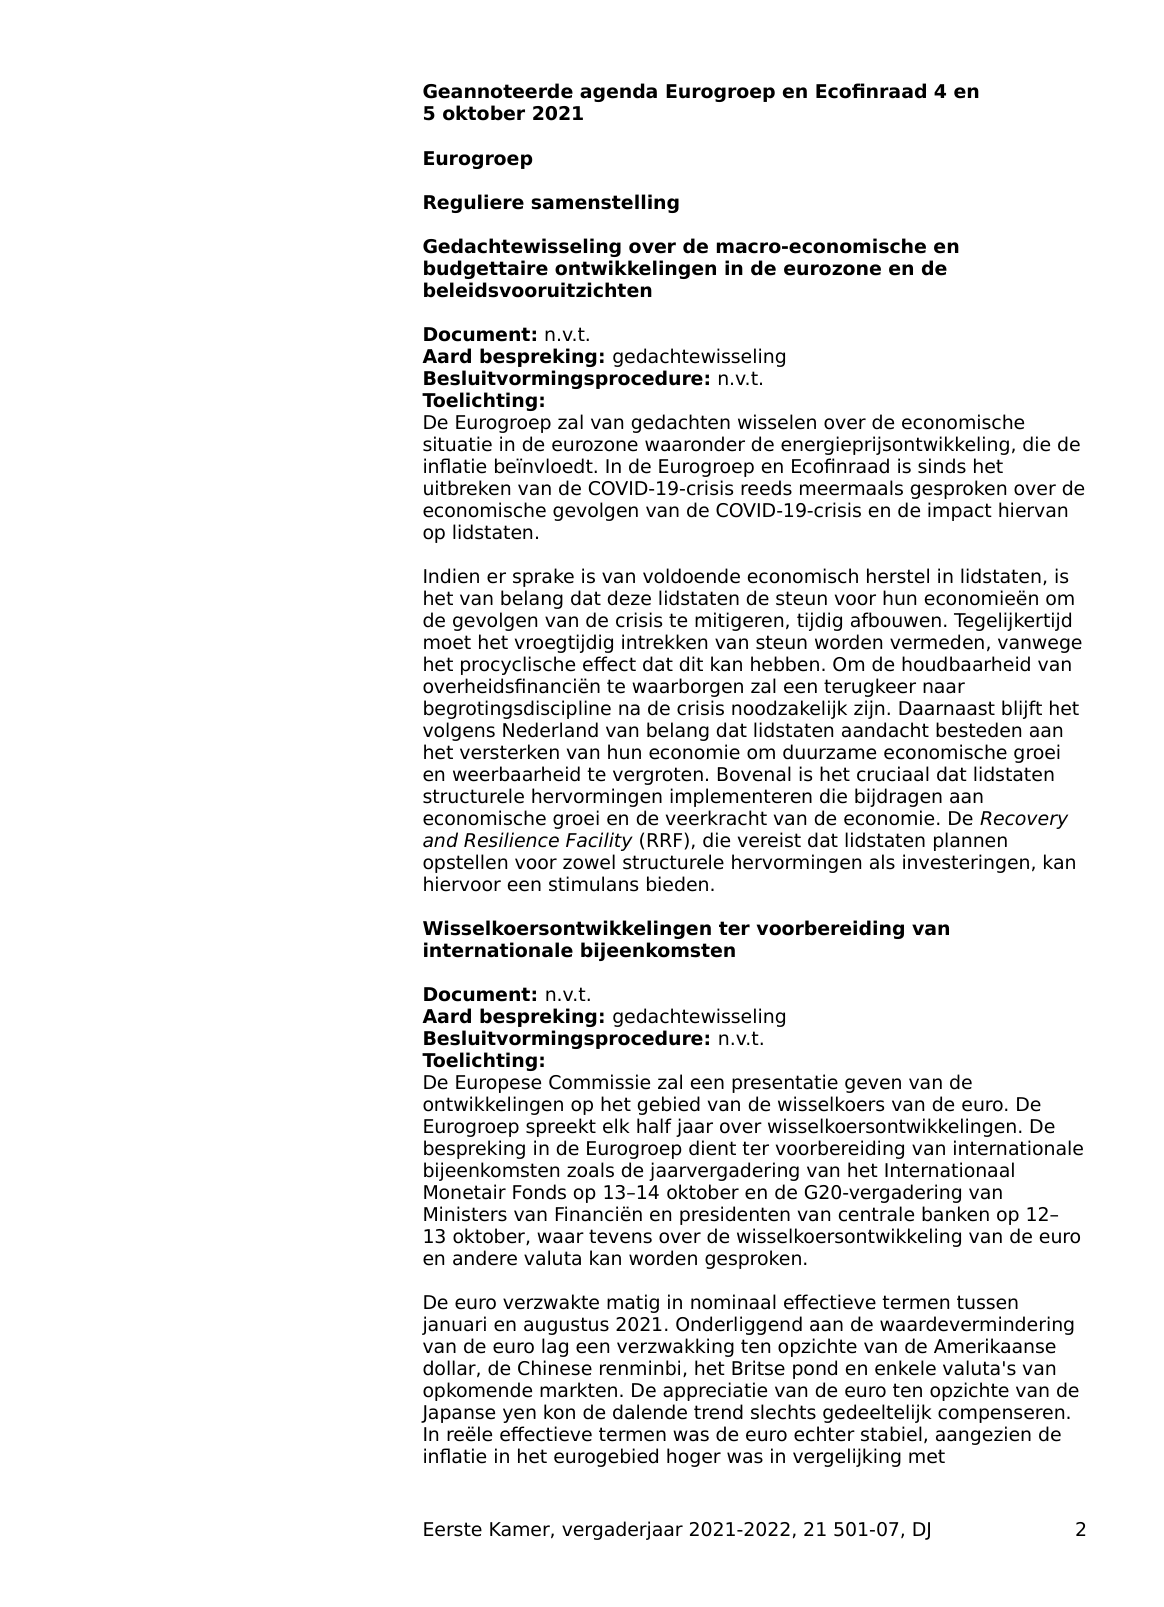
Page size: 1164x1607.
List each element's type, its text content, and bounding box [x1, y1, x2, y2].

subtitle Eurogroep [422, 147, 1087, 169]
subtitle Reguliere samenstelling [422, 192, 1087, 213]
subtitle Geannoteerde agenda Eurogroep en Ecofinraad 4 en 5 oktober 2021 [422, 81, 1087, 125]
text Toelichting: [422, 1050, 1087, 1072]
subtitle Gedachtewisseling over de macro-economische en budgettaire ontwikkelingen in de eurozone en de beleidsvooruitzichten [422, 236, 1087, 302]
subtitle Wisselkoersontwikkelingen ter voorbereiding van internationale bijeenkomsten [422, 918, 1087, 962]
text Document: n.v.t. [422, 984, 1087, 1006]
text Besluitvormingsprocedure: n.v.t. [422, 368, 1087, 390]
text De Europese Commissie zal een presentatie geven van de ontwikkelingen op het gebied van de wisselkoers van de euro. De Eurogroep spreekt elk half jaar over wisselkoersontwikkelingen. De bespreking in de Eurogroep dient ter voorbereiding van internationale bijeenkomsten zoals de jaarvergadering van het Internationaal Monetair Fonds op 13–14 oktober en de G20-vergadering van Ministers van Financiën en presidenten van centrale banken op 12–13 oktober, waar tevens over de wisselkoersontwikkeling van de euro en andere valuta kan worden gesproken. [422, 1072, 1087, 1269]
text Aard bespreking: gedachtewisseling [422, 346, 1087, 368]
text Besluitvormingsprocedure: n.v.t. [422, 1028, 1087, 1050]
text De Eurogroep zal van gedachten wisselen over de economische situatie in de eurozone waaronder de energieprijsontwikkeling, die de inflatie beïnvloedt. In de Eurogroep en Ecofinraad is sinds het uitbreken van de COVID-19-crisis reeds meermaals gesproken over de economische gevolgen van de COVID-19-crisis en de impact hiervan op lidstaten. [422, 412, 1087, 544]
text Toelichting: [422, 390, 1087, 412]
text Aard bespreking: gedachtewisseling [422, 1006, 1087, 1028]
text De euro verzwakte matig in nominaal effectieve termen tussen januari en augustus 2021. Onderliggend aan de waardevermindering van de euro lag een verzwakking ten opzichte van de Amerikaanse dollar, de Chinese renminbi, het Britse pond en enkele valuta's van opkomende markten. De appreciatie van de euro ten opzichte van de Japanse yen kon de dalende trend slechts gedeeltelijk compenseren. In reële effectieve termen was de euro echter stabiel, aangezien de inflatie in het eurogebied hoger was in vergelijking met [422, 1292, 1087, 1468]
text Document: n.v.t. [422, 324, 1087, 346]
text Indien er sprake is van voldoende economisch herstel in lidstaten, is het van belang dat deze lidstaten de steun voor hun economieën om de gevolgen van de crisis te mitigeren, tijdig afbouwen. Tegelijkertijd moet het vroegtijdig intrekken van steun worden vermeden, vanwege het procyclische effect dat dit kan hebben. Om de houdbaarheid van overheidsfinanciën te waarborgen zal een terugkeer naar begrotingsdiscipline na de crisis noodzakelijk zijn. Daarnaast blijft het volgens Nederland van belang dat lidstaten aandacht besteden aan het versterken van hun economie om duurzame economische groei en weerbaarheid te vergroten. Bovenal is het cruciaal dat lidstaten structurele hervormingen implementeren die bijdragen aan economische groei en de veerkracht van de economie. De Recovery and Resilience Facility (RRF), die vereist dat lidstaten plannen opstellen voor zowel structurele hervormingen als investeringen, kan hiervoor een stimulans bieden. [422, 566, 1087, 896]
